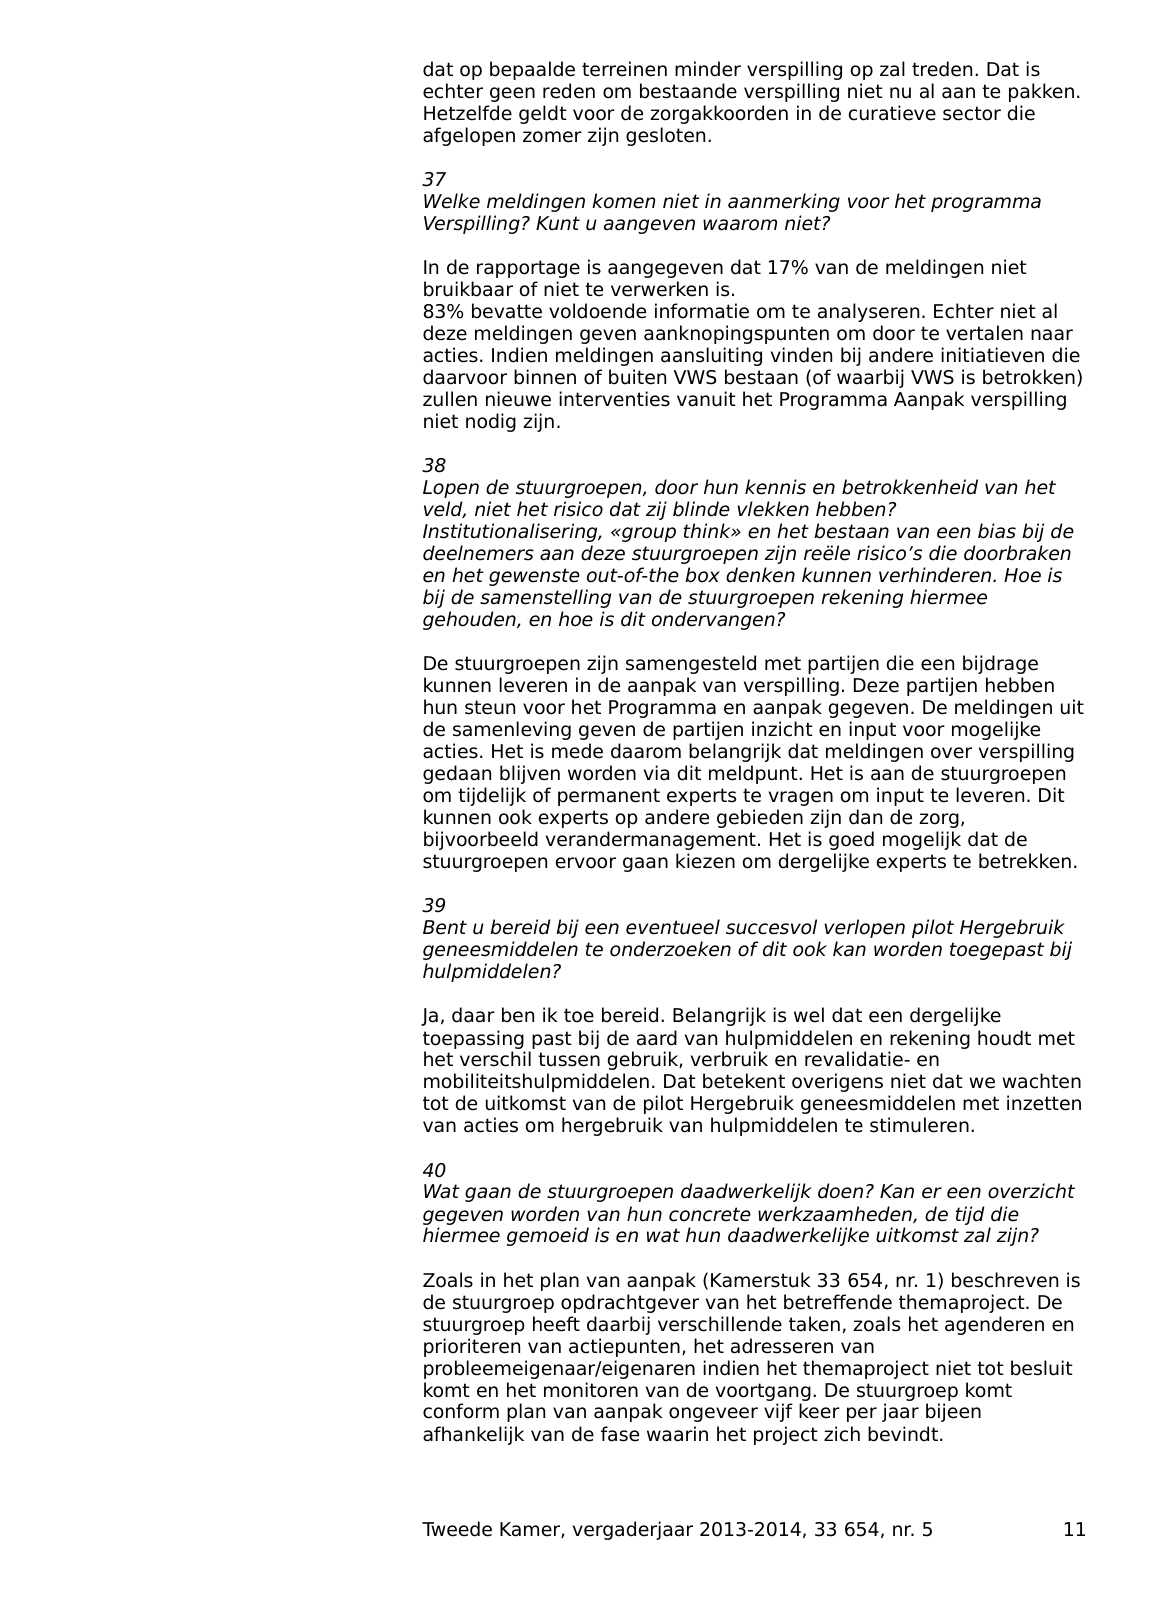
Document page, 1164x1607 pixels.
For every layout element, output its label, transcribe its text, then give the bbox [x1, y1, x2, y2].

text 40 [422, 1159, 1087, 1181]
text 38 [422, 455, 1087, 477]
text De stuurgroepen zijn samengesteld met partijen die een bijdrage kunnen leveren in de aanpak van verspilling. Deze partijen hebben hun steun voor het Programma en aanpak gegeven. De meldingen uit de samenleving geven de partijen inzicht en input voor mogelijke acties. Het is mede daarom belangrijk dat meldingen over verspilling gedaan blijven worden via dit meldpunt. Het is aan de stuurgroepen om tijdelijk of permanent experts te vragen om input te leveren. Dit kunnen ook experts op andere gebieden zijn dan de zorg, bijvoorbeeld verandermanagement. Het is goed mogelijk dat de stuurgroepen ervoor gaan kiezen om dergelijke experts te betrekken. [422, 653, 1087, 873]
text Wat gaan de stuurgroepen daadwerkelijk doen? Kan er een overzicht gegeven worden van hun concrete werkzaamheden, de tijd die hiermee gemoeid is en wat hun daadwerkelijke uitkomst zal zijn? [422, 1181, 1087, 1247]
text 37 [422, 169, 1087, 191]
text Bent u bereid bij een eventueel succesvol verlopen pilot Hergebruik geneesmiddelen te onderzoeken of dit ook kan worden toegepast bij hulpmiddelen? [422, 917, 1087, 983]
text Lopen de stuurgroepen, door hun kennis en betrokkenheid van het veld, niet het risico dat zij blinde vlekken hebben? [422, 477, 1087, 521]
text Welke meldingen komen niet in aanmerking voor het programma Verspilling? Kunt u aangeven waarom niet? [422, 191, 1087, 235]
text 83% bevatte voldoende informatie om te analyseren. Echter niet al deze meldingen geven aanknopingspunten om door te vertalen naar acties. Indien meldingen aansluiting vinden bij andere initiatieven die daarvoor binnen of buiten VWS bestaan (of waarbij VWS is betrokken) zullen nieuwe interventies vanuit het Programma Aanpak verspilling niet nodig zijn. [422, 301, 1087, 433]
text 39 [422, 895, 1087, 917]
text Ja, daar ben ik toe bereid. Belangrijk is wel dat een dergelijke toepassing past bij de aard van hulpmiddelen en rekening houdt met het verschil tussen gebruik, verbruik en revalidatie- en mobiliteitshulpmiddelen. Dat betekent overigens niet dat we wachten tot de uitkomst van de pilot Hergebruik geneesmiddelen met inzetten van acties om hergebruik van hulpmiddelen te stimuleren. [422, 1005, 1087, 1137]
text In de rapportage is aangegeven dat 17% van de meldingen niet bruikbaar of niet te verwerken is. [422, 257, 1087, 301]
text dat op bepaalde terreinen minder verspilling op zal treden. Dat is echter geen reden om bestaande verspilling niet nu al aan te pakken. Hetzelfde geldt voor de zorgakkoorden in de curatieve sector die afgelopen zomer zijn gesloten. [422, 59, 1087, 147]
text Institutionalisering, «group think» en het bestaan van een bias bij de deelnemers aan deze stuurgroepen zijn reële risico’s die doorbraken en het gewenste out-of-the box denken kunnen verhinderen. Hoe is bij de samenstelling van de stuurgroepen rekening hiermee gehouden, en hoe is dit ondervangen? [422, 521, 1087, 631]
text Zoals in het plan van aanpak (Kamerstuk 33 654, nr. 1) beschreven is de stuurgroep opdrachtgever van het betreffende themaproject. De stuurgroep heeft daarbij verschillende taken, zoals het agenderen en prioriteren van actiepunten, het adresseren van probleemeigenaar/eigenaren indien het themaproject niet tot besluit komt en het monitoren van de voortgang. De stuurgroep komt conform plan van aanpak ongeveer vijf keer per jaar bijeen afhankelijk van de fase waarin het project zich bevindt. [422, 1269, 1087, 1445]
